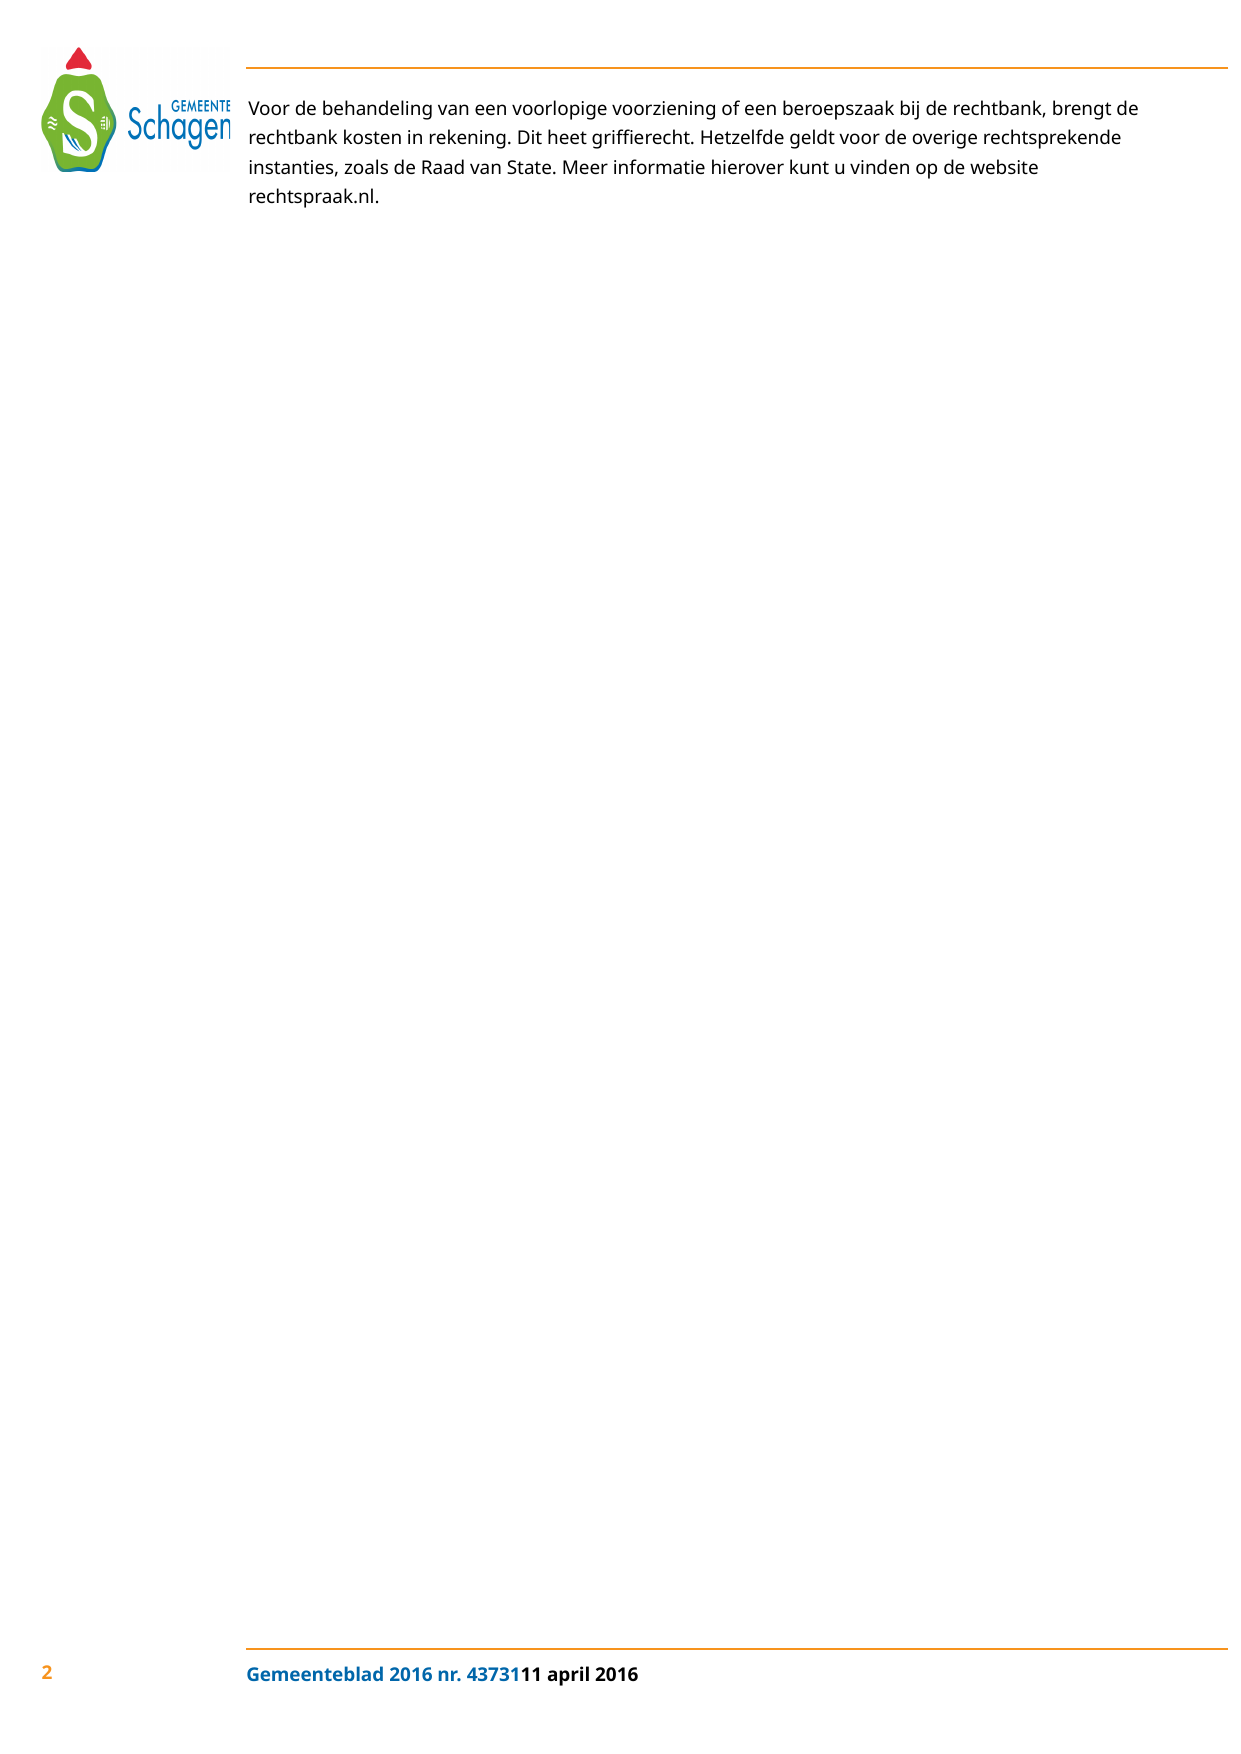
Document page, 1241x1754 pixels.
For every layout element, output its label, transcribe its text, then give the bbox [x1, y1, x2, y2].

picture [41, 47, 231, 172]
text Voor de behandeling van een voorlopige voorziening of een beroepszaak bij de rechtbank, brengt de rechtbank kosten in rekening. Dit heet griffierecht. Hetzelfde geldt voor de overige rechtsprekende instanties, zoals de Raad van State. Meer informatie hierover kunt u vinden op de website rechtspraak.nl. [248, 95, 1152, 209]
